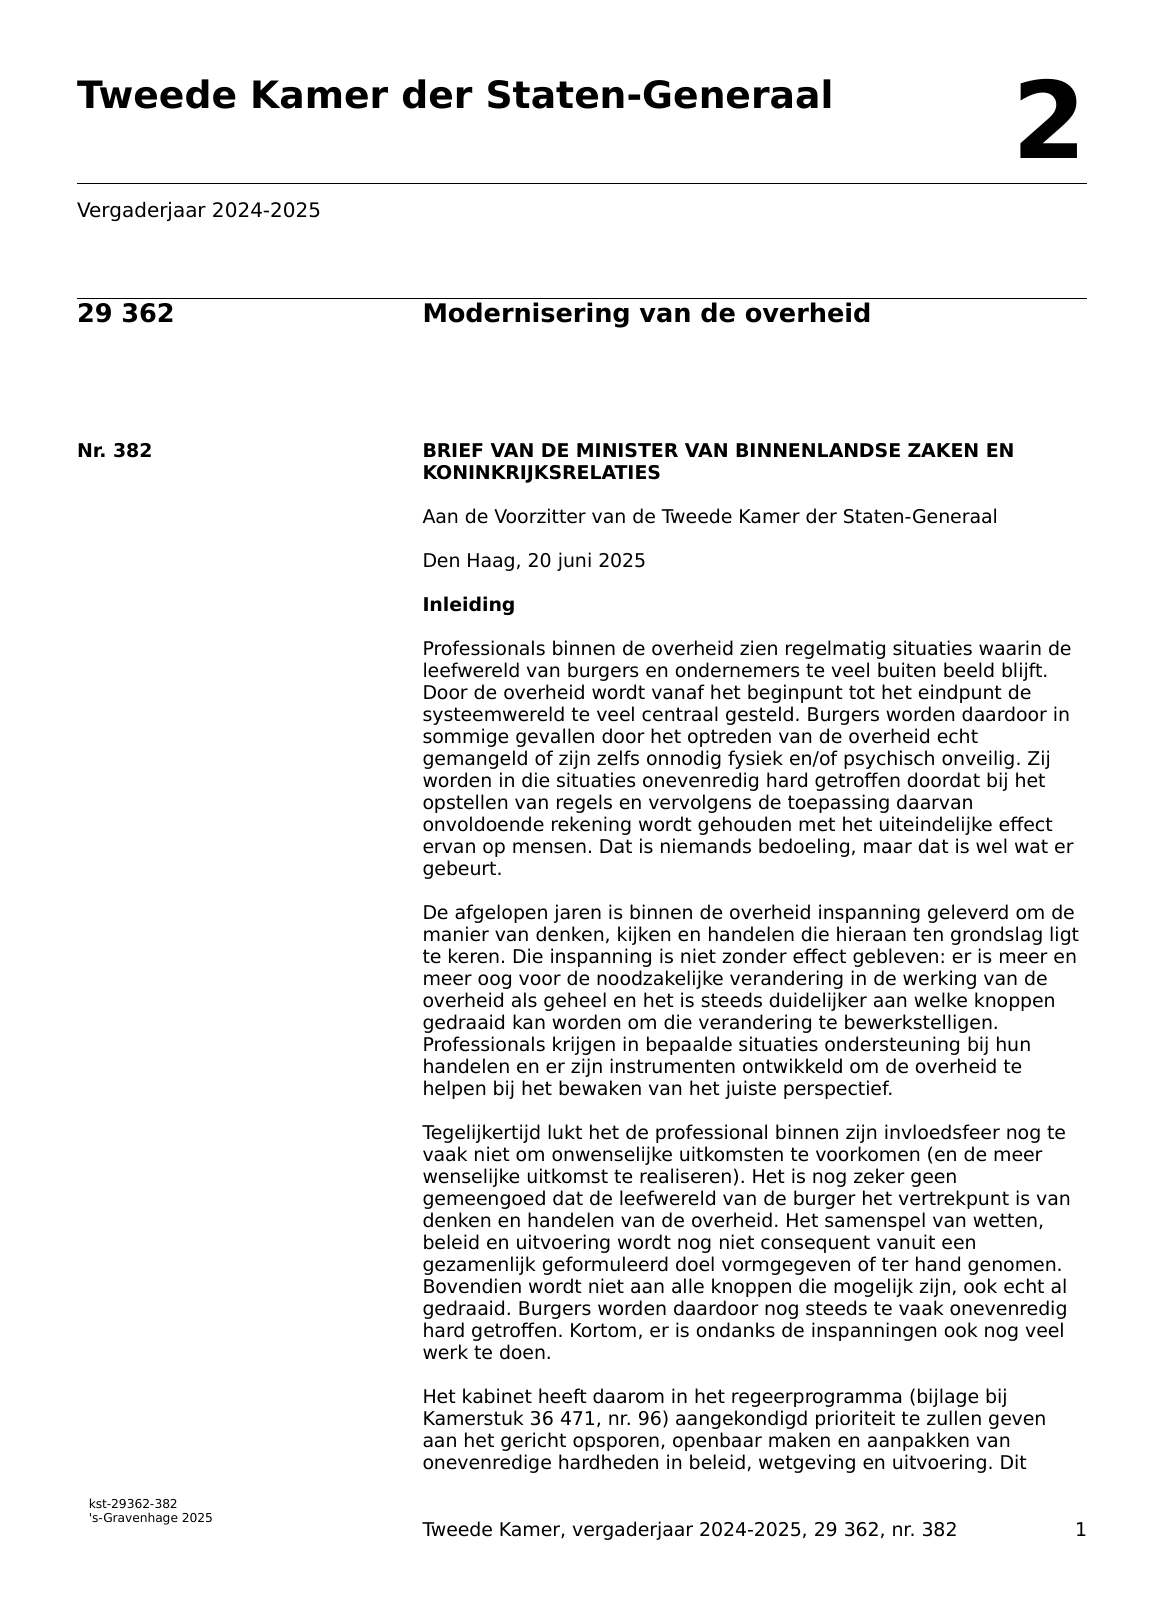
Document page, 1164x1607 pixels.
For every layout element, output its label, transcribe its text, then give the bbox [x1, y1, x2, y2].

text Tegelijkertijd lukt het de professional binnen zijn invloedsfeer nog te vaak niet om onwenselijke uitkomsten te voorkomen (en de meer wenselijke uitkomst te realiseren). Het is nog zeker geen gemeengoed dat de leefwereld van de burger het vertrekpunt is van denken en handelen van de overheid. Het samenspel van wetten, beleid en uitvoering wordt nog niet consequent vanuit een gezamenlijk geformuleerd doel vormgegeven of ter hand genomen. Bovendien wordt niet aan alle knoppen die mogelijk zijn, ook echt al gedraaid. Burgers worden daardoor nog steeds te vaak onevenredig hard getroffen. Kortom, er is ondanks de inspanningen ook nog veel werk te doen. [422, 1122, 1087, 1364]
text De afgelopen jaren is binnen de overheid inspanning geleverd om de manier van denken, kijken en handelen die hieraan ten grondslag ligt te keren. Die inspanning is niet zonder effect gebleven: er is meer en meer oog voor de noodzakelijke verandering in de werking van de overheid als geheel en het is steeds duidelijker aan welke knoppen gedraaid kan worden om die verandering te bewerkstelligen. Professionals krijgen in bepaalde situaties ondersteuning bij hun handelen en er zijn instrumenten ontwikkeld om de overheid te helpen bij het bewaken van het juiste perspectief. [422, 902, 1087, 1100]
text kst-29362-382 [88, 1497, 323, 1511]
table_header Tweede Kamer der Staten-Generaal [77, 59, 886, 183]
subtitle Inleiding [422, 594, 1087, 616]
subtitle Nr. 382 BRIEF VAN DE MINISTER VAN BINNENLANDSE ZAKEN EN KONINKRIJKSRELATIES [77, 440, 1087, 484]
table_cell Vergaderjaar 2024-2025 [77, 184, 1087, 298]
text Het kabinet heeft daarom in het regeerprogramma (bijlage bij Kamerstuk 36 471, nr. 96) aangekondigd prioriteit te zullen geven aan het gericht opsporen, openbaar maken en aanpakken van onevenredige hardheden in beleid, wetgeving en uitvoering. Dit [422, 1386, 1087, 1474]
text Den Haag, 20 juni 2025 [422, 550, 1087, 572]
table_header 2 [886, 59, 1087, 183]
text Professionals binnen de overheid zien regelmatig situaties waarin de leefwereld van burgers en ondernemers te veel buiten beeld blijft. Door de overheid wordt vanaf het beginpunt tot het eindpunt de systeemwereld te veel centraal gesteld. Burgers worden daardoor in sommige gevallen door het optreden van de overheid echt gemangeld of zijn zelfs onnodig fysiek en/of psychisch onveilig. Zij worden in die situaties onevenredig hard getroffen doordat bij het opstellen van regels en vervolgens de toepassing daarvan onvoldoende rekening wordt gehouden met het uiteindelijke effect ervan op mensen. Dat is niemands bedoeling, maar dat is wel wat er gebeurt. [422, 638, 1087, 880]
text Aan de Voorzitter van de Tweede Kamer der Staten-Generaal [422, 506, 1087, 528]
subtitle 29 362 Modernisering van de overheid [77, 299, 1087, 329]
text 's-Gravenhage 2025 [88, 1511, 323, 1525]
